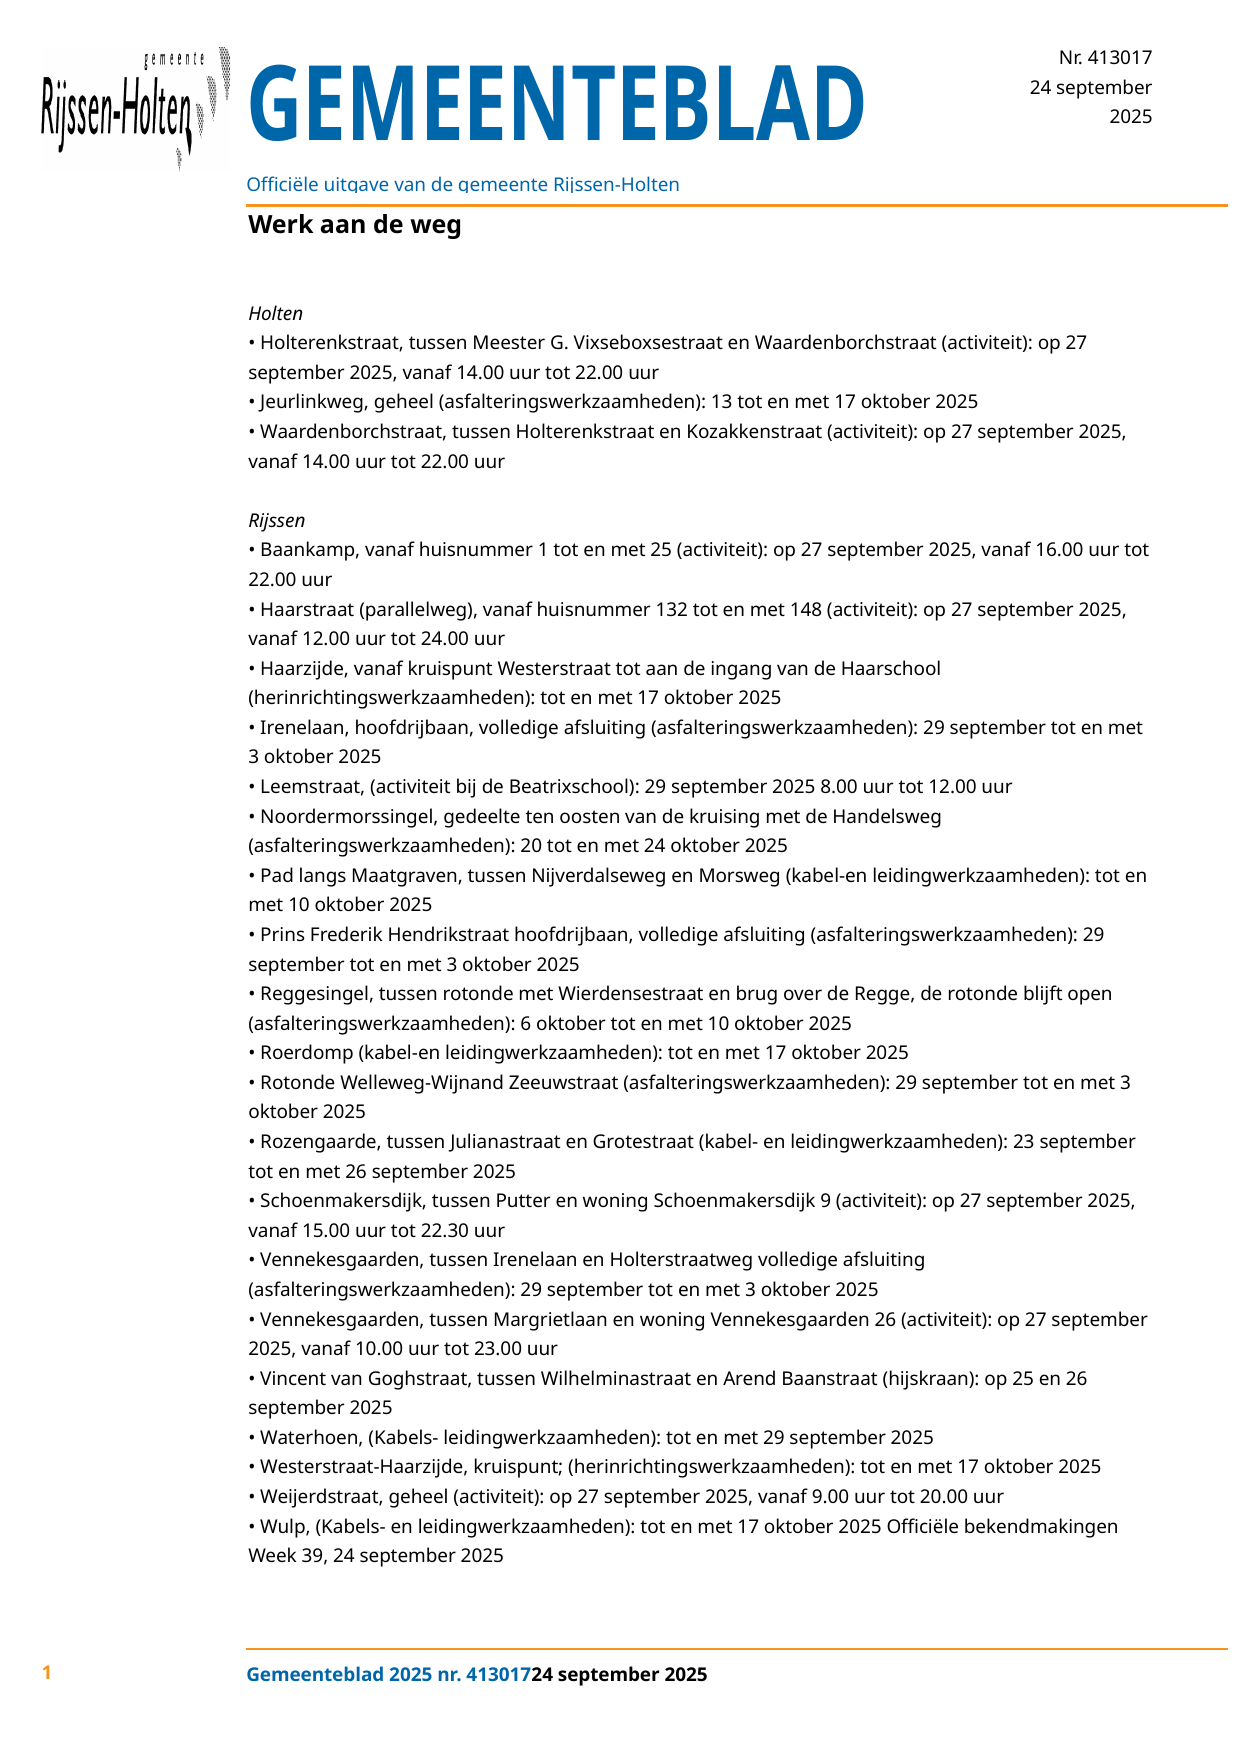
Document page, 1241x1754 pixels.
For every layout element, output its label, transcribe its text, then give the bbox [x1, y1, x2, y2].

text • Irenelaan, hoofdrijbaan, volledige afsluiting (asfalteringswerkzaamheden): 29 september tot en met 3 oktober 2025 [248, 714, 1152, 769]
text • Holterenkstraat, tussen Meester G. Vixseboxsestraat en Waardenborchstraat (activiteit): op 27 september 2025, vanaf 14.00 uur tot 22.00 uur [248, 329, 1152, 385]
text Holten [248, 300, 1152, 326]
text • Vincent van Goghstraat, tussen Wilhelminastraat en Arend Baanstraat (hijskraan): op 25 en 26 september 2025 [248, 1365, 1152, 1420]
text • Vennekesgaarden, tussen Irenelaan en Holterstraatweg volledige afsluiting (asfalteringswerkzaamheden): 29 september tot en met 3 oktober 2025 [248, 1247, 1152, 1302]
text • Schoenmakersdijk, tussen Putter en woning Schoenmakersdijk 9 (activiteit): op 27 september 2025, vanaf 15.00 uur tot 22.30 uur [248, 1187, 1152, 1243]
text Rijssen [248, 507, 1152, 533]
text • Noordermorssingel, gedeelte ten oosten van de kruising met de Handelsweg (asfalteringswerkzaamheden): 20 tot en met 24 oktober 2025 [248, 803, 1152, 858]
text • Rozengaarde, tussen Julianastraat en Grotestraat (kabel- en leidingwerkzaamheden): 23 september tot en met 26 september 2025 [248, 1128, 1152, 1183]
text • Pad langs Maatgraven, tussen Nijverdalseweg en Morsweg (kabel-en leidingwerkzaamheden): tot en met 10 oktober 2025 [248, 862, 1152, 917]
text • Jeurlinkweg, geheel (asfalteringswerkzaamheden): 13 tot en met 17 oktober 2025 [248, 389, 1152, 414]
text • Baankamp, vanaf huisnummer 1 tot en met 25 (activiteit): op 27 september 2025, vanaf 16.00 uur tot 22.00 uur [248, 537, 1152, 592]
picture [41, 47, 231, 172]
text • Rotonde Welleweg-Wijnand Zeeuwstraat (asfalteringswerkzaamheden): 29 september tot en met 3 oktober 2025 [248, 1069, 1152, 1124]
text • Waterhoen, (Kabels- leidingwerkzaamheden): tot en met 29 september 2025 [248, 1424, 1152, 1450]
text Werk aan de weg [248, 207, 1152, 241]
text • Wulp, (Kabels- en leidingwerkzaamheden): tot en met 17 oktober 2025 Officiële bekendmakingen Week 39, 24 september 2025 [248, 1513, 1152, 1568]
text • Roerdomp (kabel-en leidingwerkzaamheden): tot en met 17 oktober 2025 [248, 1039, 1152, 1065]
text • Westerstraat-Haarzijde, kruispunt; (herinrichtingswerkzaamheden): tot en met 17 oktober 2025 [248, 1454, 1152, 1479]
text • Prins Frederik Hendrikstraat hoofdrijbaan, volledige afsluiting (asfalteringswerkzaamheden): 29 september tot en met 3 oktober 2025 [248, 921, 1152, 976]
text • Vennekesgaarden, tussen Margrietlaan en woning Vennekesgaarden 26 (activiteit): op 27 september 2025, vanaf 10.00 uur tot 23.00 uur [248, 1306, 1152, 1361]
text • Leemstraat, (activiteit bij de Beatrixschool): 29 september 2025 8.00 uur tot 12.00 uur [248, 773, 1152, 799]
text • Waardenborchstraat, tussen Holterenkstraat en Kozakkenstraat (activiteit): op 27 september 2025, vanaf 14.00 uur tot 22.00 uur [248, 418, 1152, 473]
text • Haarstraat (parallelweg), vanaf huisnummer 132 tot en met 148 (activiteit): op 27 september 2025, vanaf 12.00 uur tot 24.00 uur [248, 596, 1152, 651]
text • Haarzijde, vanaf kruispunt Westerstraat tot aan de ingang van de Haarschool (herinrichtingswerkzaamheden): tot en met 17 oktober 2025 [248, 655, 1152, 710]
text • Reggesingel, tussen rotonde met Wierdensestraat en brug over de Regge, de rotonde blijft open (asfalteringswerkzaamheden): 6 oktober tot en met 10 oktober 2025 [248, 980, 1152, 1036]
text • Weijerdstraat, geheel (activiteit): op 27 september 2025, vanaf 9.00 uur tot 20.00 uur [248, 1483, 1152, 1509]
